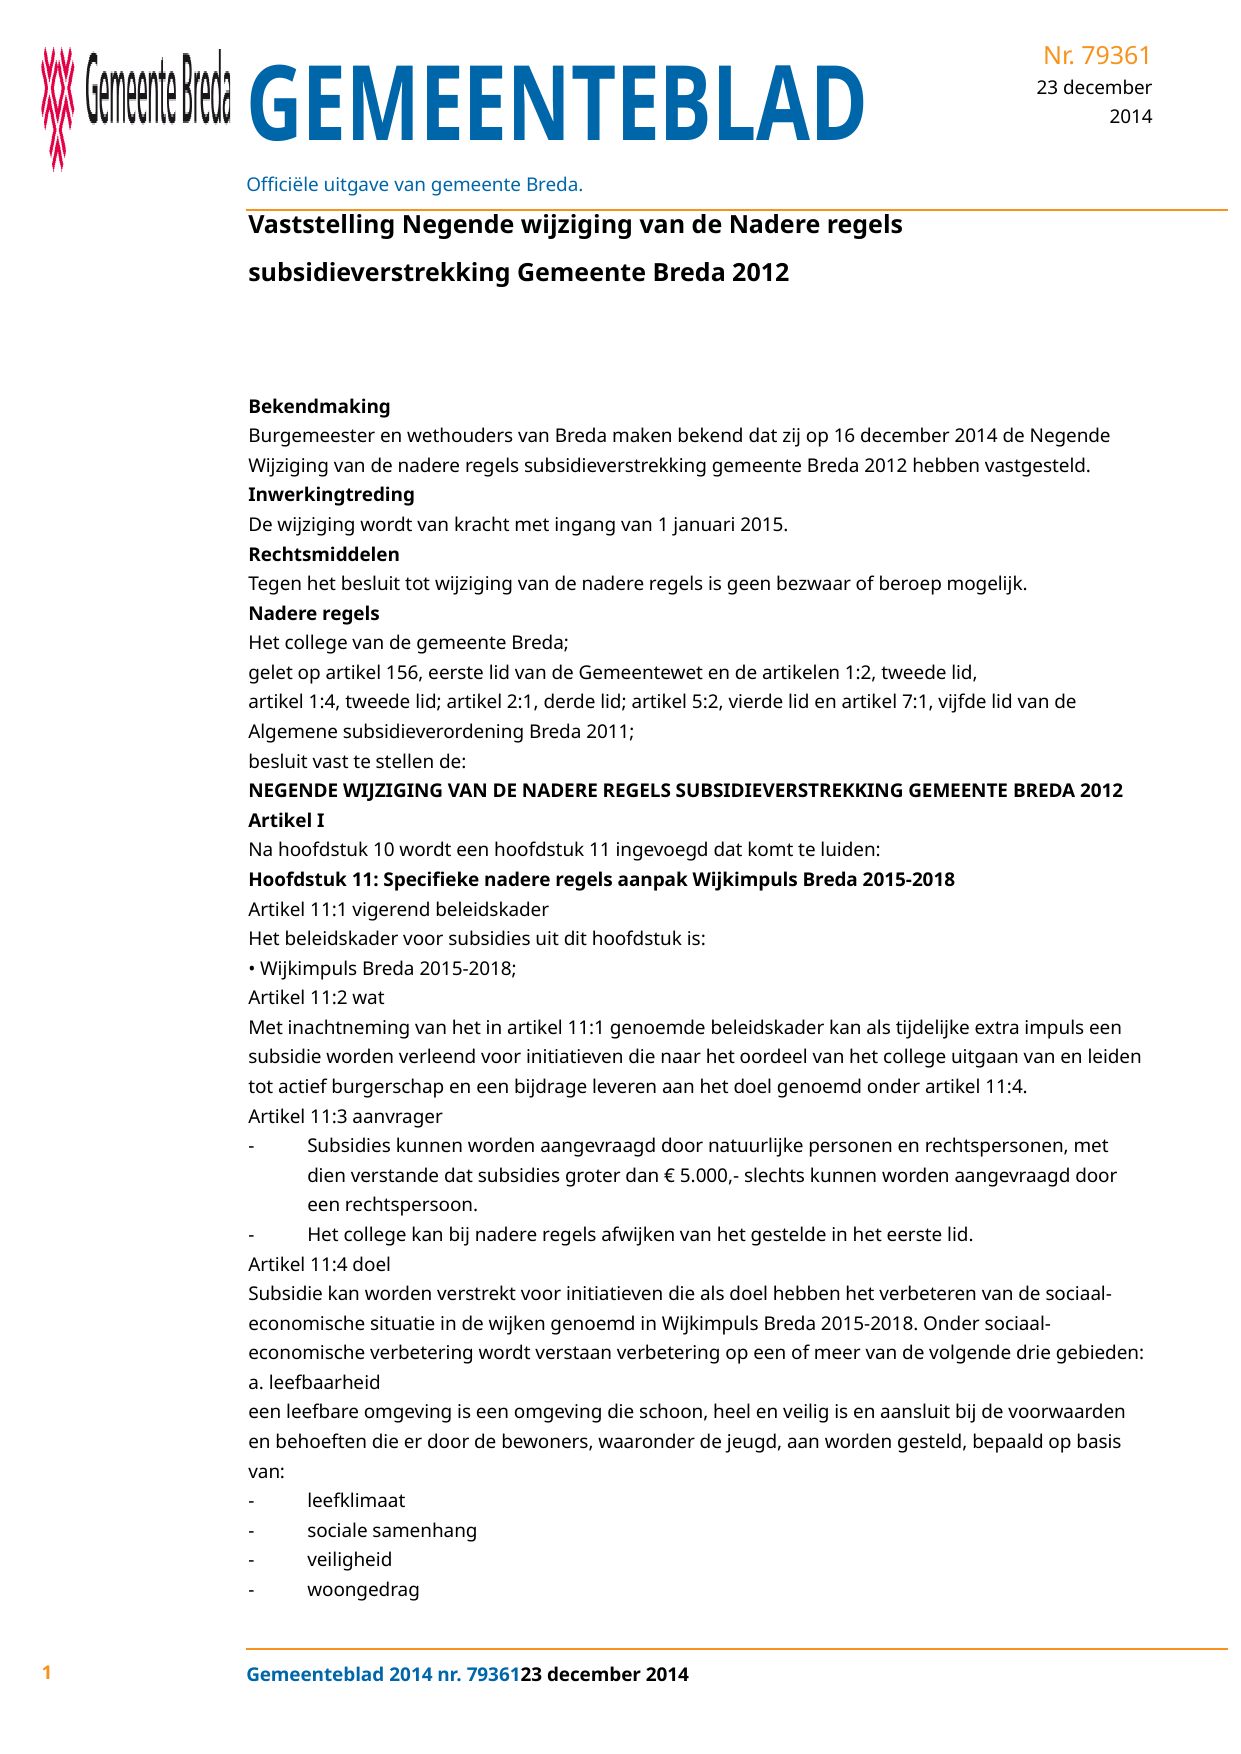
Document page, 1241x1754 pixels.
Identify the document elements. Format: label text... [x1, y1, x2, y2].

text • Wijkimpuls Breda 2015-2018; [248, 955, 1152, 981]
text Rechtsmiddelen [248, 541, 1152, 567]
text Subsidie kan worden verstrekt voor initiatieven die als doel hebben het verbeteren van de sociaal-economische situatie in de wijken genoemd in Wijkimpuls Breda 2015-2018. Onder sociaal-economische verbetering wordt verstaan verbetering op een of meer van de volgende drie gebieden: [248, 1280, 1152, 1365]
text Met inachtneming van het in artikel 11:1 genoemde beleidskader kan als tijdelijke extra impuls een subsidie worden verleend voor initiatieven die naar het oordeel van het college uitgaan van en leiden tot actief burgerschap en een bijdrage leveren aan het doel genoemd onder artikel 11:4. [248, 1014, 1152, 1099]
list leefklimaat [248, 1487, 1152, 1513]
text besluit vast te stellen de: [248, 748, 1152, 774]
text Nadere regels [248, 600, 1152, 626]
list Het college kan bij nadere regels afwijken van het gestelde in het eerste lid. [248, 1221, 1152, 1247]
text Artikel 11:4 doel [248, 1251, 1152, 1277]
text Burgemeester en wethouders van Breda maken bekend dat zij op 16 december 2014 de Negende Wijziging van de nadere regels subsidieverstrekking gemeente Breda 2012 hebben vastgesteld. [248, 422, 1152, 478]
text a. leefbaarheid [248, 1369, 1152, 1395]
text NEGENDE WIJZIGING VAN DE NADERE REGELS SUBSIDIEVERSTREKKING GEMEENTE BREDA 2012 [248, 777, 1152, 803]
text Artikel I [248, 807, 1152, 833]
text Artikel 11:3 aanvrager [248, 1103, 1152, 1129]
text Artikel 11:1 vigerend beleidskader [248, 896, 1152, 922]
text De wijziging wordt van kracht met ingang van 1 januari 2015. [248, 511, 1152, 537]
text Hoofdstuk 11: Specifieke nadere regels aanpak Wijkimpuls Breda 2015-2018 [248, 866, 1152, 892]
picture [41, 47, 231, 172]
list Subsidies kunnen worden aangevraagd door natuurlijke personen en rechtspersonen, met dien verstande dat subsidies groter dan € 5.000,- slechts kunnen worden aangevraagd door een rechtspersoon. [248, 1132, 1152, 1217]
text Vaststelling Negende wijziging van de Nadere regels subsidieverstrekking Gemeente Breda 2012 [248, 211, 1152, 288]
text gelet op artikel 156, eerste lid van de Gemeentewet en de artikelen 1:2, tweede lid, [248, 659, 1152, 685]
text Artikel 11:2 wat [248, 984, 1152, 1010]
text een leefbare omgeving is een omgeving die schoon, heel en veilig is en aansluit bij de voorwaarden en behoeften die er door de bewoners, waaronder de jeugd, aan worden gesteld, bepaald op basis van: [248, 1399, 1152, 1484]
text Het beleidskader voor subsidies uit dit hoofdstuk is: [248, 925, 1152, 951]
text Inwerkingtreding [248, 482, 1152, 507]
list woongedrag [248, 1576, 1152, 1602]
list veiligheid [248, 1547, 1152, 1572]
text Na hoofdstuk 10 wordt een hoofdstuk 11 ingevoegd dat komt te luiden: [248, 837, 1152, 862]
text Het college van de gemeente Breda; [248, 629, 1152, 655]
text Bekendmaking [248, 393, 1152, 419]
text artikel 1:4, tweede lid; artikel 2:1, derde lid; artikel 5:2, vierde lid en artikel 7:1, vijfde lid van de Algemene subsidieverordening Breda 2011; [248, 689, 1152, 744]
text Tegen het besluit tot wijziging van de nadere regels is geen bezwaar of beroep mogelijk. [248, 570, 1152, 596]
list sociale samenhang [248, 1517, 1152, 1543]
